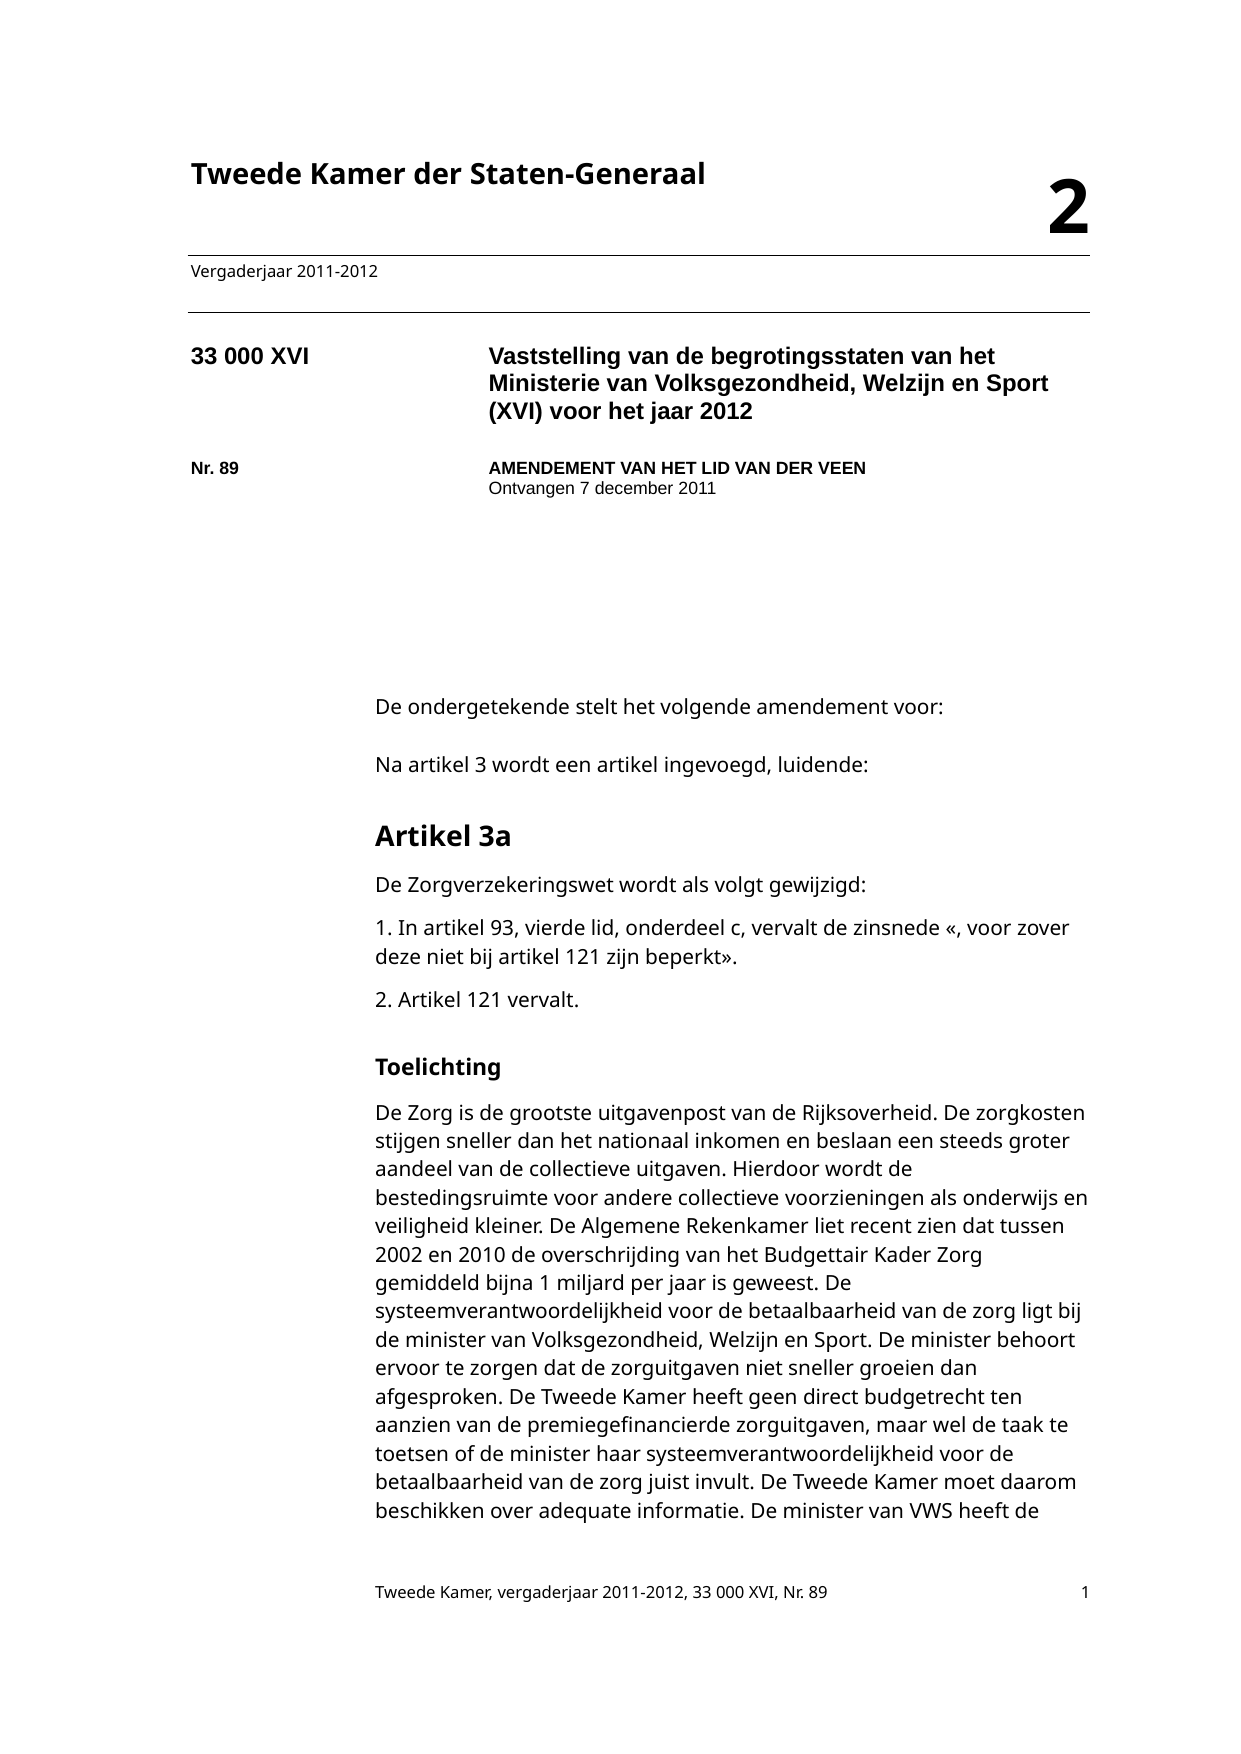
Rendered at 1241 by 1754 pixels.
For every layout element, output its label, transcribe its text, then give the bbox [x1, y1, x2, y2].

table_cell [485, 313, 1090, 339]
table_cell [485, 256, 1090, 312]
text Na artikel 3 wordt een artikel ingevoegd, luidende: [375, 751, 1090, 779]
table_header 2 [910, 150, 1090, 255]
table_cell Vaststelling van de begrotingsstaten van het Ministerie van Volksgezondheid, Welzijn en Sport (XVI) voor het jaar 2012 [485, 339, 1090, 454]
text De Zorg is de grootste uitgavenpost van de Rijksoverheid. De zorgkosten stijgen sneller dan het nationaal inkomen en beslaan een steeds groter aandeel van de collectieve uitgaven. Hierdoor wordt de bestedingsruimte voor andere collectieve voorzieningen als onderwijs en veiligheid kleiner. De Algemene Rekenkamer liet recent zien dat tussen 2002 en 2010 de overschrijding van het Budgettair Kader Zorg gemiddeld bijna 1 miljard per jaar is geweest. De systeemverantwoordelijkheid voor de betaalbaarheid van de zorg ligt bij de minister van Volksgezondheid, Welzijn en Sport. De minister behoort ervoor te zorgen dat de zorguitgaven niet sneller groeien dan afgesproken. De Tweede Kamer heeft geen direct budgetrecht ten aanzien van de premiegefinancierde zorguitgaven, maar wel de taak te toetsen of de minister haar systeemverantwoordelijkheid voor de betaalbaarheid van de zorg juist invult. De Tweede Kamer moet daarom beschikken over adequate informatie. De minister van VWS heeft de [375, 1098, 1090, 1524]
table_header Tweede Kamer der Staten-Generaal [188, 150, 909, 255]
table_cell Vergaderjaar 2011-2012 [188, 256, 485, 312]
subtitle Artikel 3a [375, 816, 1090, 855]
text 2. Artikel 121 vervalt. [375, 985, 1090, 1014]
table_cell Nr. 89 [188, 455, 485, 573]
table_cell AMENDEMENT VAN HET LID VAN DER VEEN Ontvangen 7 december 2011 [485, 455, 1090, 573]
text De Zorgverzekeringswet wordt als volgt gewijzigd: [375, 870, 1090, 898]
text 1. In artikel 93, vierde lid, onderdeel c, vervalt de zinsnede «, voor zover deze niet bij artikel 121 zijn beperkt». [375, 913, 1090, 970]
table_cell 33 000 XVI [188, 339, 485, 454]
table_cell [188, 313, 485, 339]
text De ondergetekende stelt het volgende amendement voor: [375, 692, 1090, 721]
subtitle Toelichting [375, 1051, 1090, 1083]
